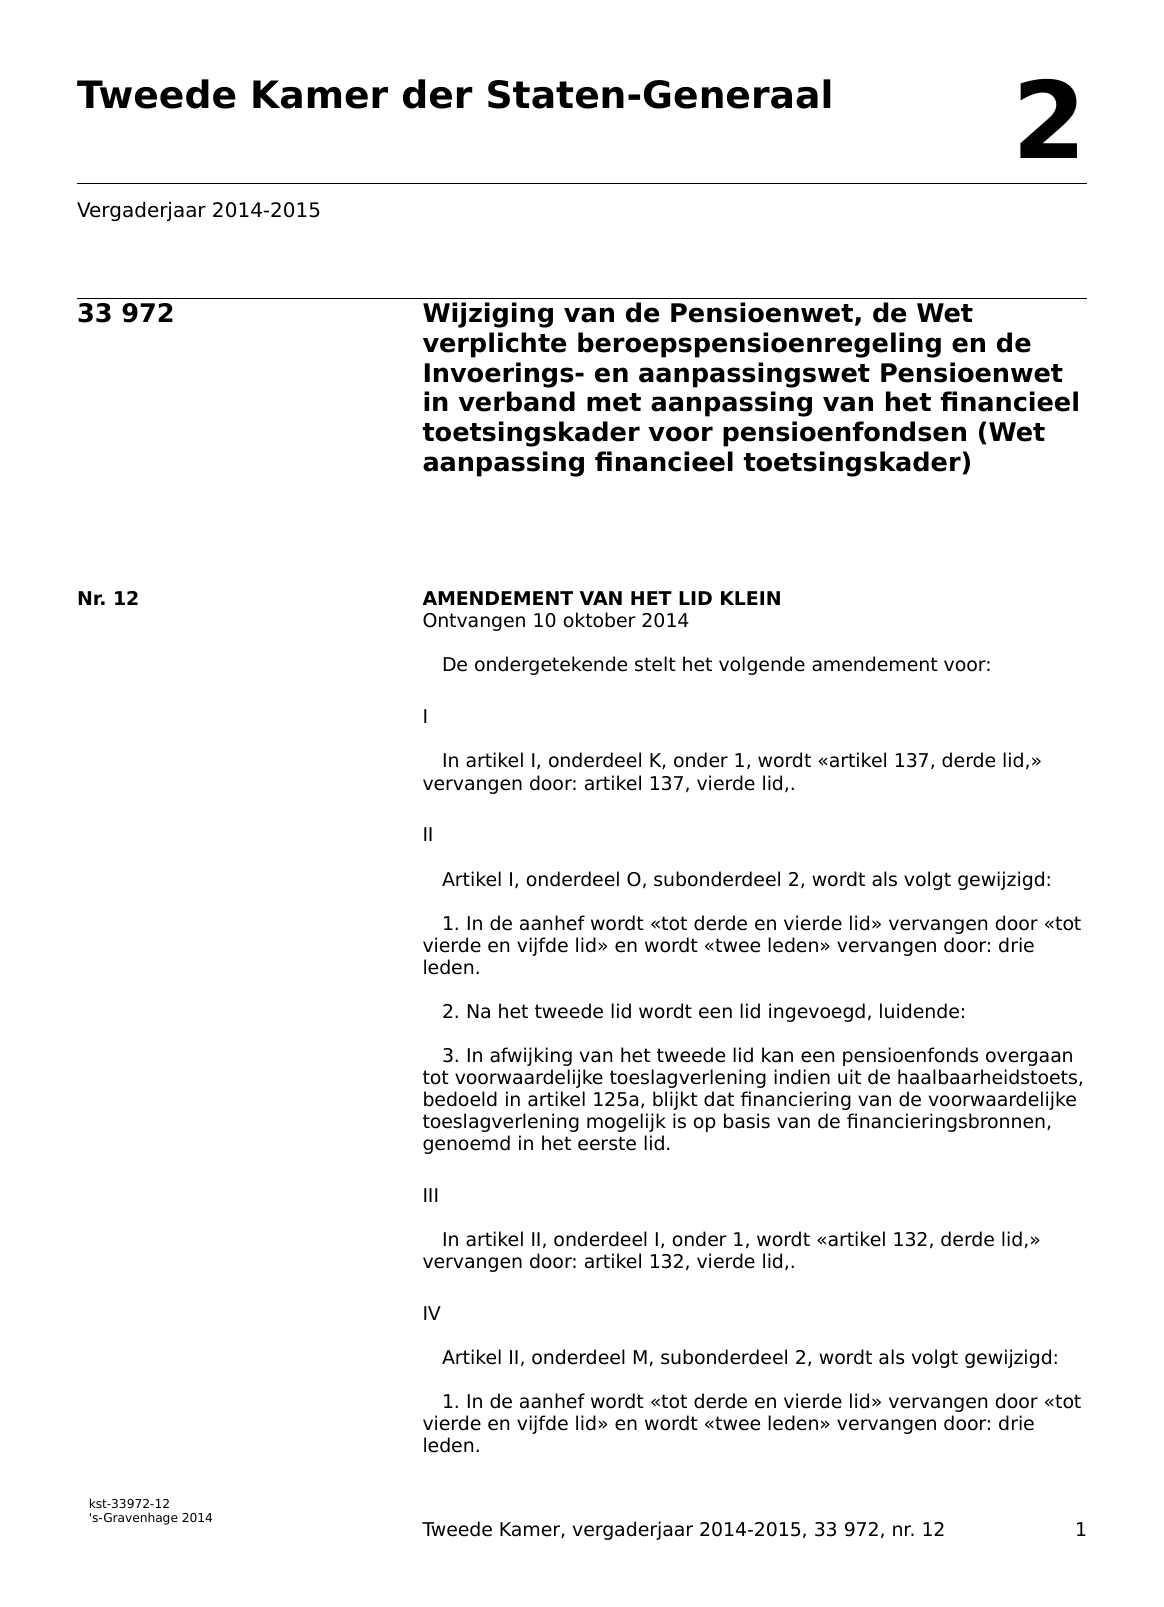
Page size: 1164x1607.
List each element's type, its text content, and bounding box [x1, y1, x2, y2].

subtitle IV [422, 1303, 1087, 1325]
table_cell Vergaderjaar 2014-2015 [77, 184, 1087, 298]
subtitle 33 972 Wijziging van de Pensioenwet, de Wet verplichte beroepspensioenregeling en de Invoerings- en aanpassingswet Pensioenwet in verband met aanpassing van het financieel toetsingskader voor pensioenfondsen (Wet aanpassing financieel toetsingskader) [77, 299, 1087, 477]
text 2. Na het tweede lid wordt een lid ingevoegd, luidende: [422, 1001, 1087, 1023]
subtitle II [422, 824, 1087, 846]
text In artikel I, onderdeel K, onder 1, wordt «artikel 137, derde lid,» vervangen door: artikel 137, vierde lid,. [422, 750, 1087, 794]
subtitle III [422, 1185, 1087, 1207]
text 3. In afwijking van het tweede lid kan een pensioenfonds overgaan tot voorwaardelijke toeslagverlening indien uit de haalbaarheidstoets, bedoeld in artikel 125a, blijkt dat financiering van de voorwaardelijke toeslagverlening mogelijk is op basis van de financieringsbronnen, genoemd in het eerste lid. [422, 1045, 1087, 1155]
text Artikel II, onderdeel M, subonderdeel 2, wordt als volgt gewijzigd: [422, 1347, 1087, 1369]
table_header 2 [886, 59, 1087, 183]
text In artikel II, onderdeel I, onder 1, wordt «artikel 132, derde lid,» vervangen door: artikel 132, vierde lid,. [422, 1229, 1087, 1273]
text kst-33972-12 [88, 1497, 323, 1511]
text De ondergetekende stelt het volgende amendement voor: [422, 654, 1087, 676]
text Ontvangen 10 oktober 2014 [422, 610, 1087, 632]
text 's-Gravenhage 2014 [88, 1511, 323, 1525]
subtitle I [422, 706, 1087, 728]
subtitle Nr. 12 AMENDEMENT VAN HET LID KLEIN [77, 588, 1087, 610]
table_header Tweede Kamer der Staten-Generaal [77, 59, 886, 183]
text Artikel I, onderdeel O, subonderdeel 2, wordt als volgt gewijzigd: [422, 868, 1087, 891]
text 1. In de aanhef wordt «tot derde en vierde lid» vervangen door «tot vierde en vijfde lid» en wordt «twee leden» vervangen door: drie leden. [422, 1391, 1087, 1457]
text 1. In de aanhef wordt «tot derde en vierde lid» vervangen door «tot vierde en vijfde lid» en wordt «twee leden» vervangen door: drie leden. [422, 913, 1087, 979]
